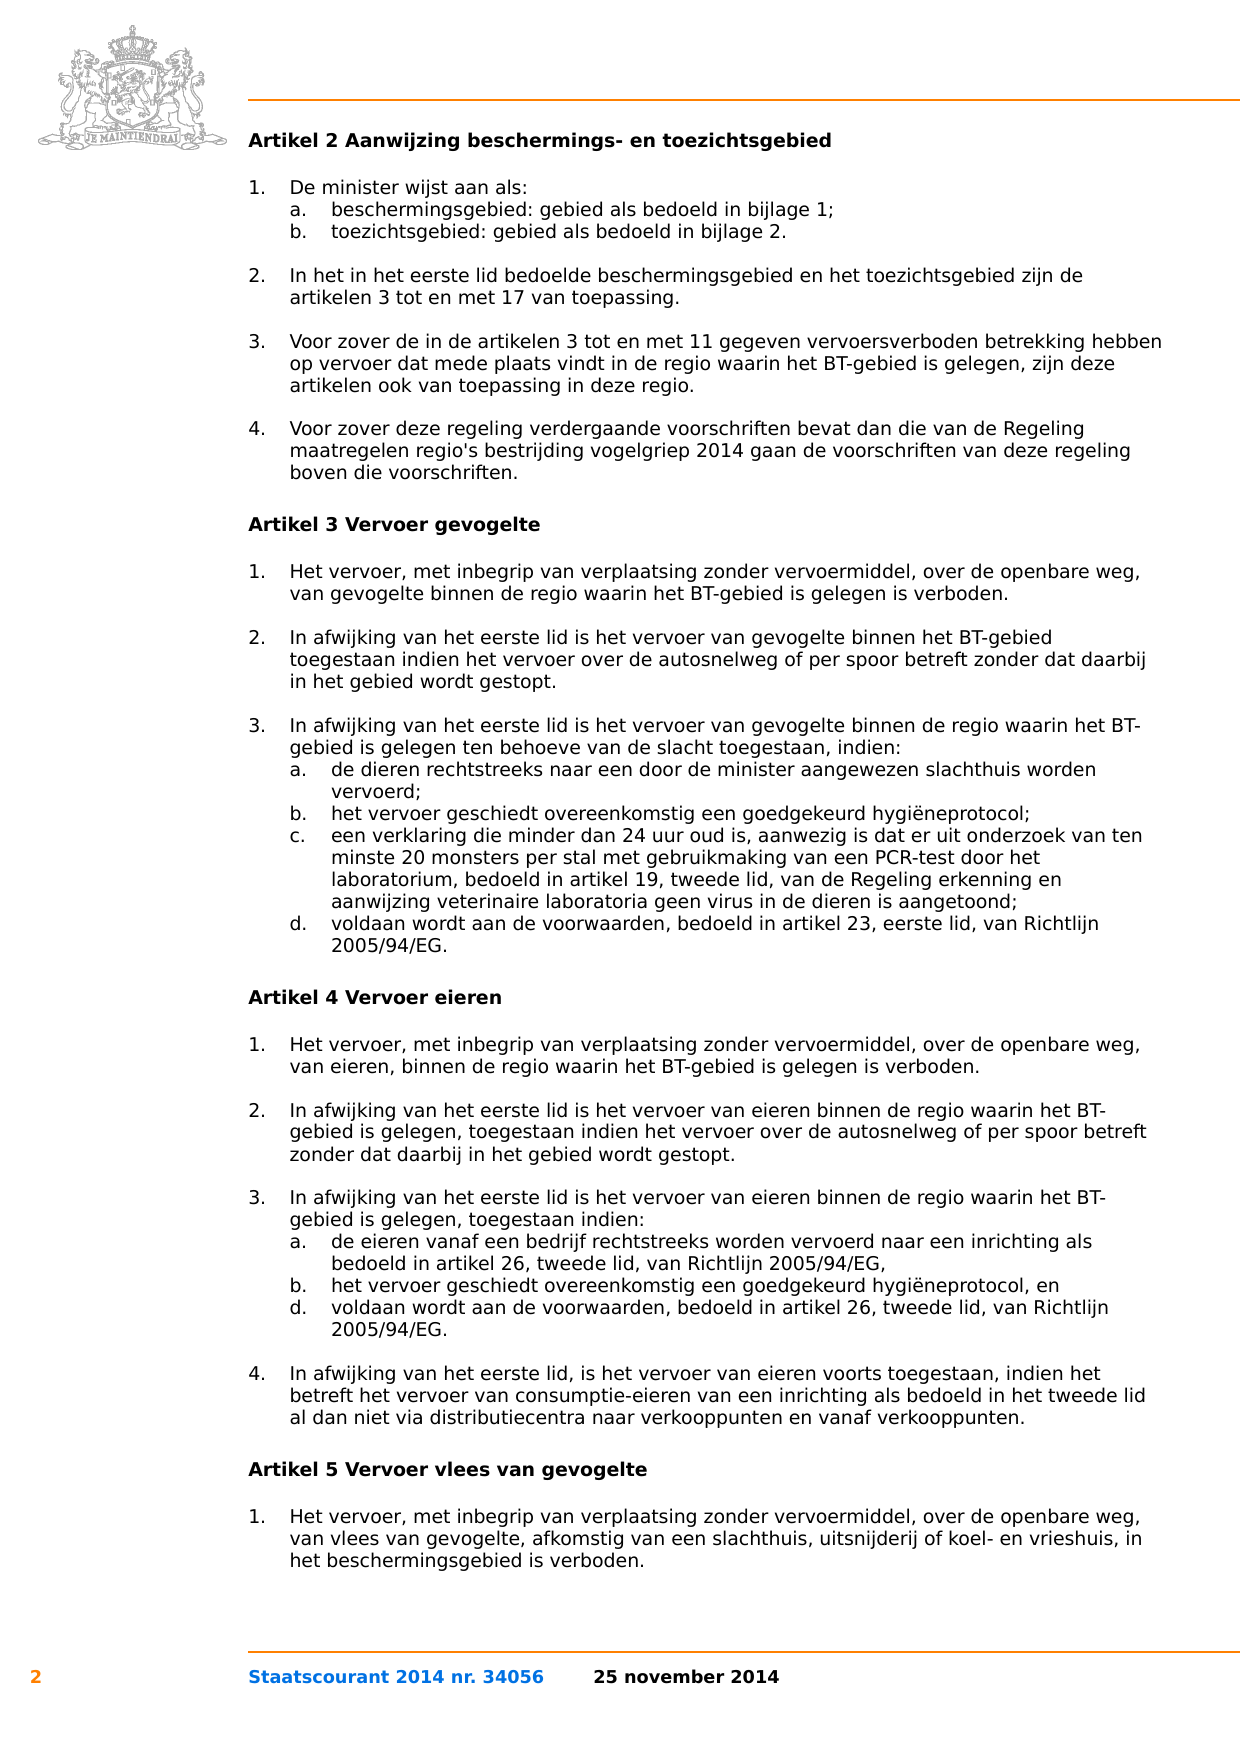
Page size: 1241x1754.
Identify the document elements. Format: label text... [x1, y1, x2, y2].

text 1. De minister wijst aan als: [248, 177, 1163, 199]
text d. voldaan wordt aan de voorwaarden, bedoeld in artikel 23, eerste lid, van Richtlijn 2005/94/EG. [289, 913, 1163, 957]
text b. het vervoer geschiedt overeenkomstig een goedgekeurd hygiëneprotocol; [289, 803, 1163, 825]
subtitle Artikel 2 Aanwijzing beschermings- en toezichtsgebied [248, 130, 1163, 152]
text a. beschermingsgebied: gebied als bedoeld in bijlage 1; [289, 199, 1163, 221]
text 2. In het in het eerste lid bedoelde beschermingsgebied en het toezichtsgebied zijn de artikelen 3 tot en met 17 van toepassing. [248, 265, 1163, 309]
text b. toezichtsgebied: gebied als bedoeld in bijlage 2. [289, 221, 1163, 243]
subtitle Artikel 4 Vervoer eieren [248, 987, 1163, 1009]
text 2. In afwijking van het eerste lid is het vervoer van gevogelte binnen het BT-gebied toegestaan indien het vervoer over de autosnelweg of per spoor betreft zonder dat daarbij in het gebied wordt gestopt. [248, 627, 1163, 693]
text 1. Het vervoer, met inbegrip van verplaatsing zonder vervoermiddel, over de openbare weg, van eieren, binnen de regio waarin het BT-gebied is gelegen is verboden. [248, 1034, 1163, 1078]
text b. het vervoer geschiedt overeenkomstig een goedgekeurd hygiëneprotocol, en [289, 1275, 1163, 1297]
text 3. In afwijking van het eerste lid is het vervoer van gevogelte binnen de regio waarin het BT-gebied is gelegen ten behoeve van de slacht toegestaan, indien: [248, 715, 1163, 759]
text 3. Voor zover de in de artikelen 3 tot en met 11 gegeven vervoersverboden betrekking hebben op vervoer dat mede plaats vindt in de regio waarin het BT-gebied is gelegen, zijn deze artikelen ook van toepassing in deze regio. [248, 331, 1163, 396]
text c. een verklaring die minder dan 24 uur oud is, aanwezig is dat er uit onderzoek van ten minste 20 monsters per stal met gebruikmaking van een PCR-test door het laboratorium, bedoeld in artikel 19, tweede lid, van de Regeling erkenning en aanwijzing veterinaire laboratoria geen virus in de dieren is aangetoond; [289, 825, 1163, 913]
text 4. In afwijking van het eerste lid, is het vervoer van eieren voorts toegestaan, indien het betreft het vervoer van consumptie-eieren van een inrichting als bedoeld in het tweede lid al dan niet via distributiecentra naar verkooppunten en vanaf verkooppunten. [248, 1363, 1163, 1429]
text 1. Het vervoer, met inbegrip van verplaatsing zonder vervoermiddel, over de openbare weg, van vlees van gevogelte, afkomstig van een slachthuis, uitsnijderij of koel- en vrieshuis, in het beschermingsgebied is verboden. [248, 1506, 1163, 1572]
subtitle Artikel 3 Vervoer gevogelte [248, 514, 1163, 536]
text 2. In afwijking van het eerste lid is het vervoer van eieren binnen de regio waarin het BT-gebied is gelegen, toegestaan indien het vervoer over de autosnelweg of per spoor betreft zonder dat daarbij in het gebied wordt gestopt. [248, 1099, 1163, 1165]
text d. voldaan wordt aan de voorwaarden, bedoeld in artikel 26, tweede lid, van Richtlijn 2005/94/EG. [289, 1297, 1163, 1341]
text 3. In afwijking van het eerste lid is het vervoer van eieren binnen de regio waarin het BT-gebied is gelegen, toegestaan indien: [248, 1187, 1163, 1231]
text 1. Het vervoer, met inbegrip van verplaatsing zonder vervoermiddel, over de openbare weg, van gevogelte binnen de regio waarin het BT-gebied is gelegen is verboden. [248, 561, 1163, 605]
text a. de dieren rechtstreeks naar een door de minister aangewezen slachthuis worden vervoerd; [289, 759, 1163, 803]
subtitle Artikel 5 Vervoer vlees van gevogelte [248, 1459, 1163, 1481]
text 4. Voor zover deze regeling verdergaande voorschriften bevat dan die van de Regeling maatregelen regio's bestrijding vogelgriep 2014 gaan de voorschriften van deze regeling boven die voorschriften. [248, 418, 1163, 484]
picture [38, 25, 227, 150]
text a. de eieren vanaf een bedrijf rechtstreeks worden vervoerd naar een inrichting als bedoeld in artikel 26, tweede lid, van Richtlijn 2005/94/EG, [289, 1231, 1163, 1275]
